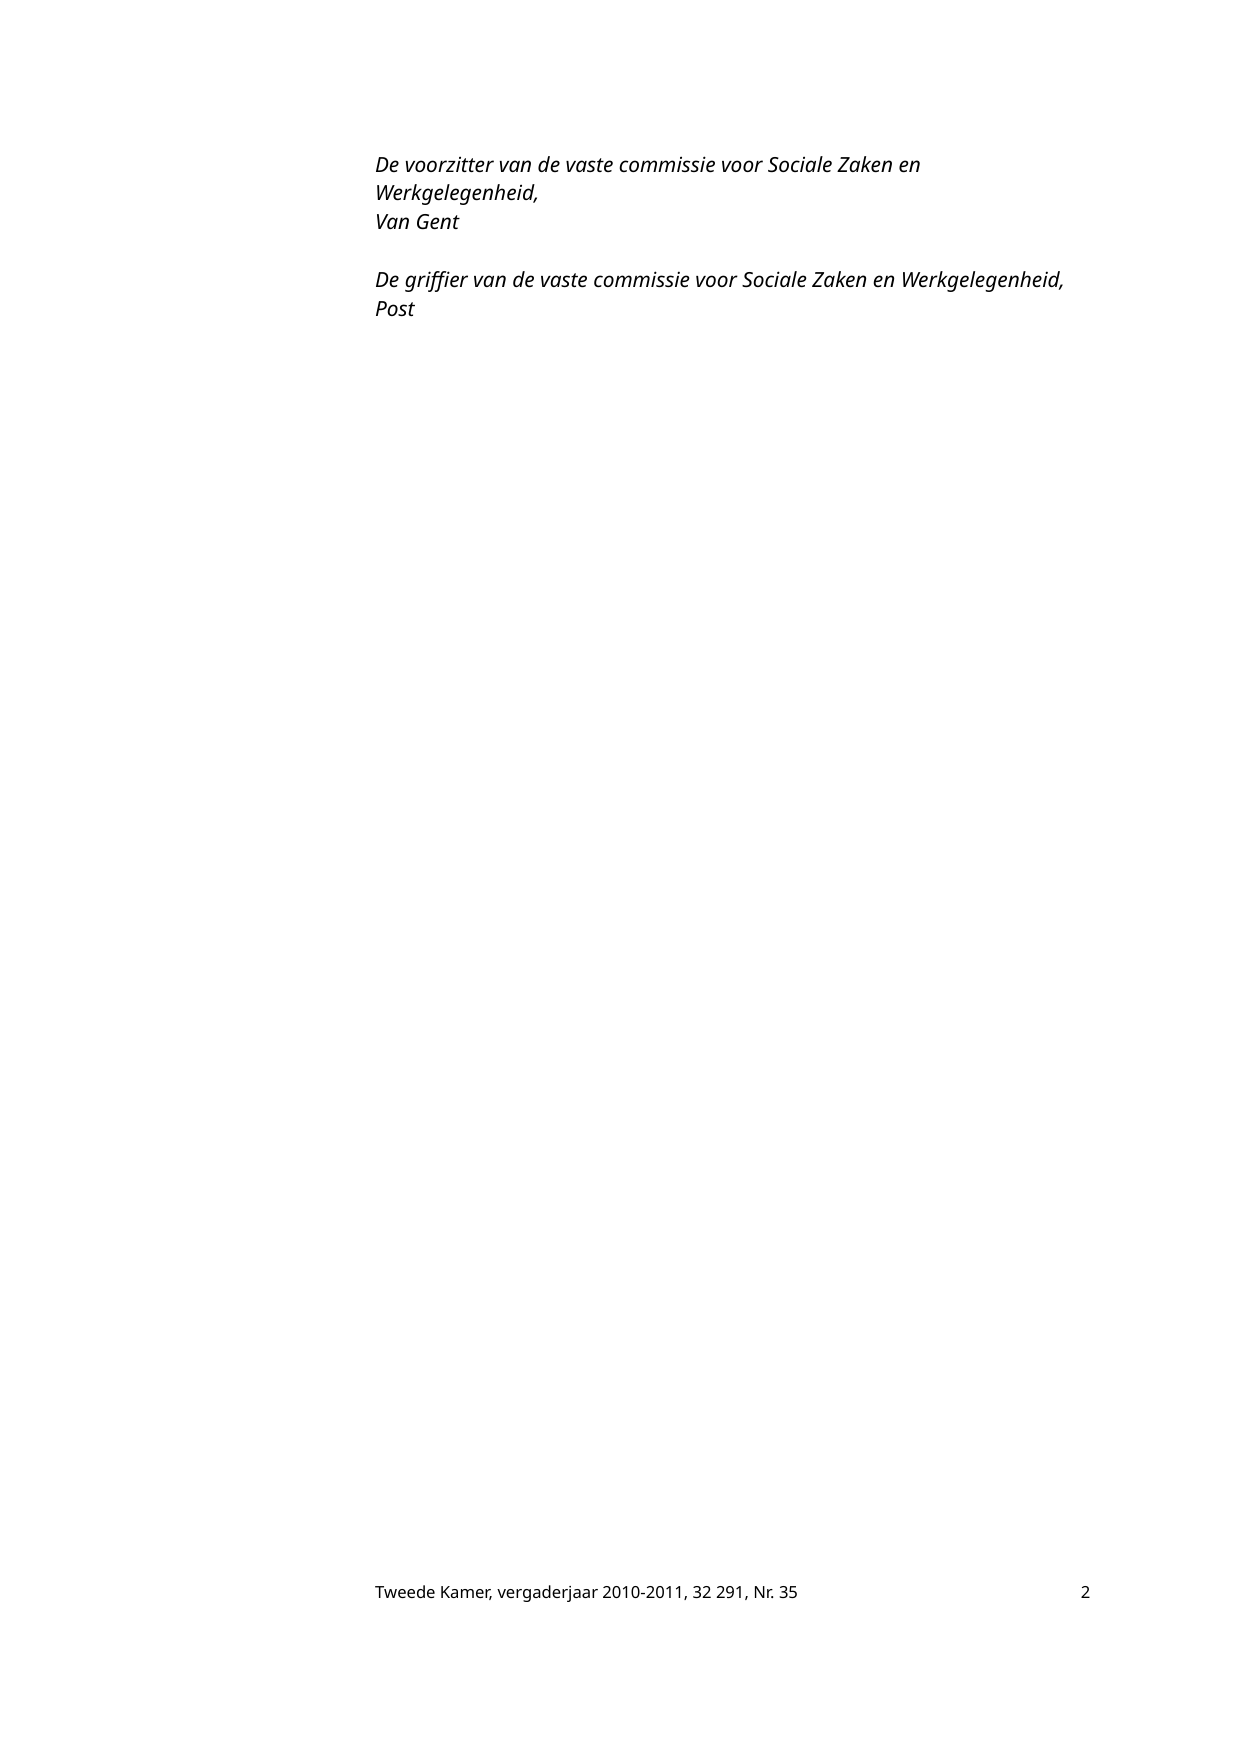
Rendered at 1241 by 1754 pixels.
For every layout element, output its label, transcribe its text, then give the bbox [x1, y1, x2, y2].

text De griffier van de vaste commissie voor Sociale Zaken en Werkgelegenheid, [375, 265, 1090, 294]
text Post [375, 294, 1090, 322]
text De voorzitter van de vaste commissie voor Sociale Zaken en Werkgelegenheid, [375, 150, 1090, 207]
text Van Gent [375, 207, 1090, 235]
